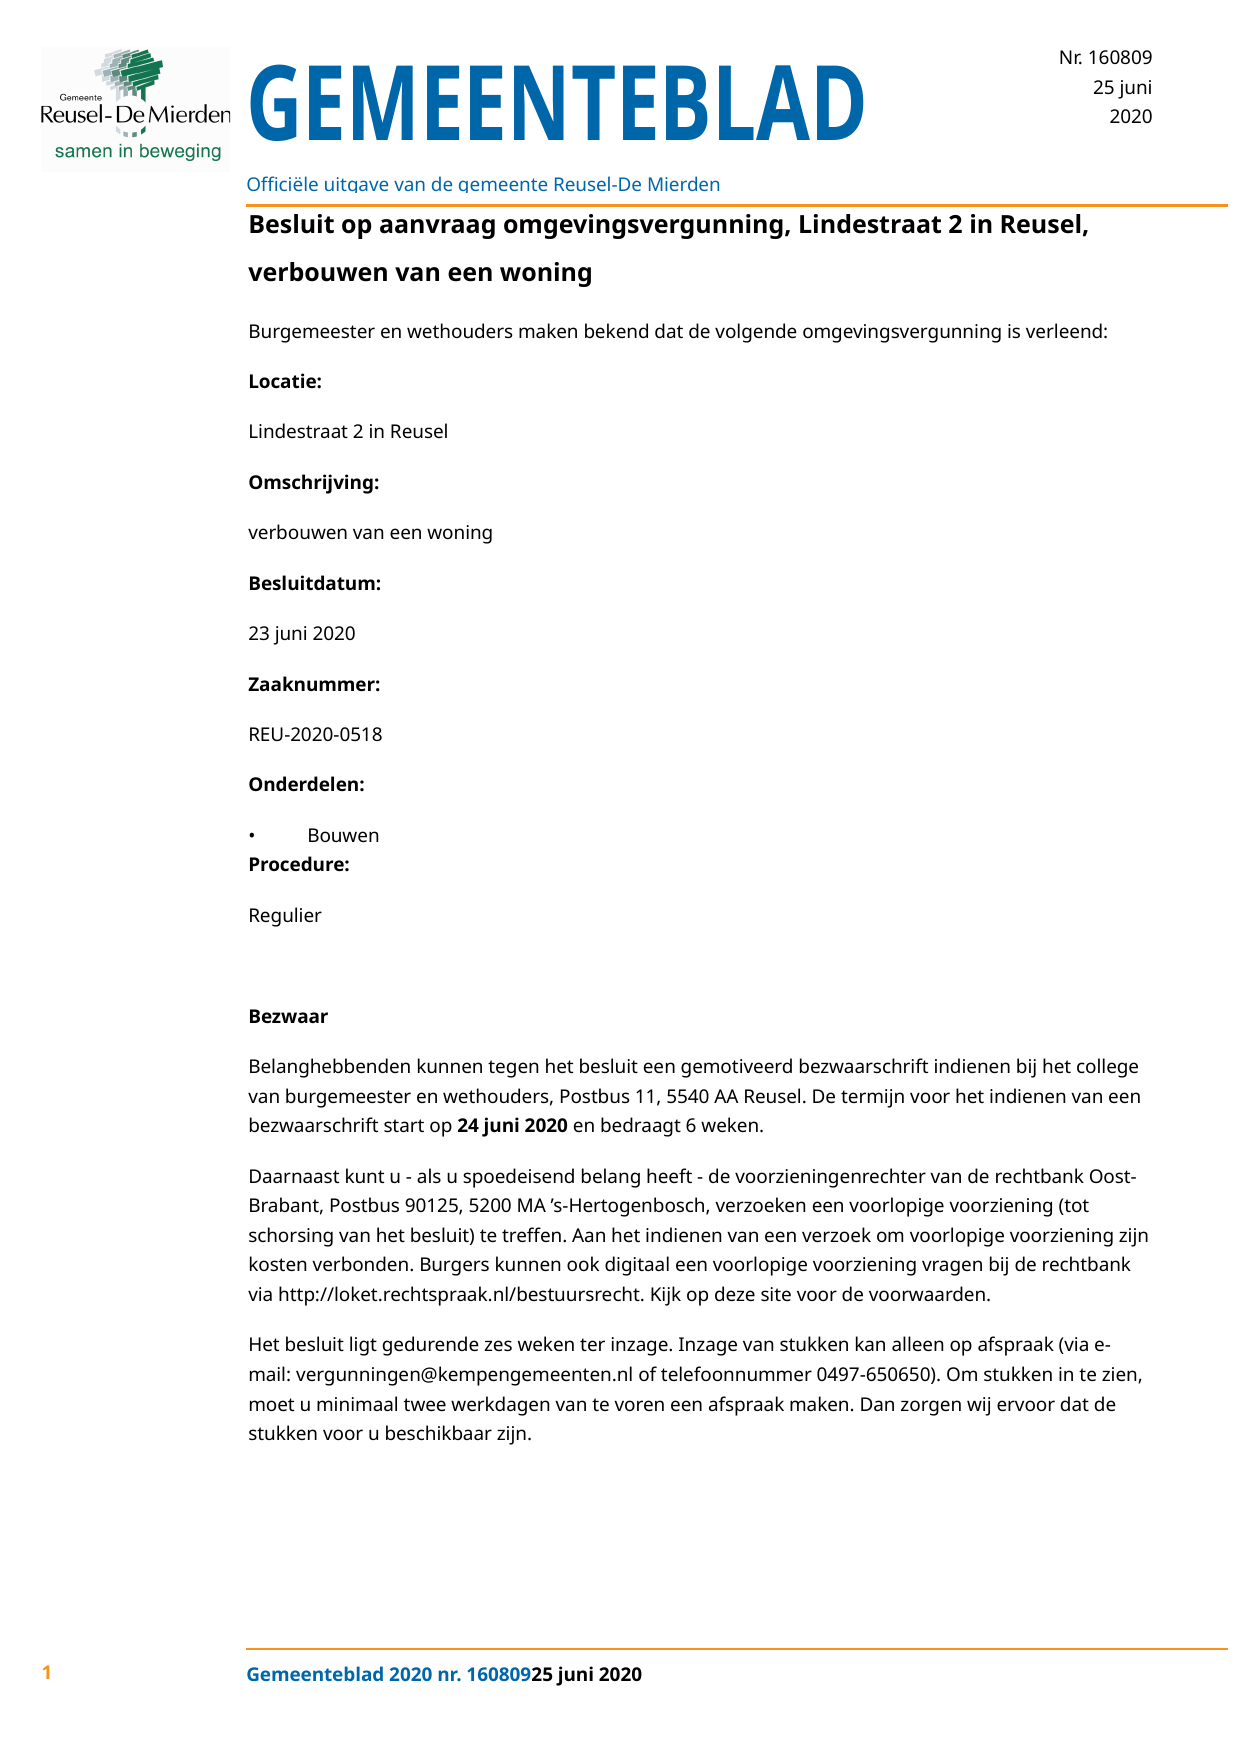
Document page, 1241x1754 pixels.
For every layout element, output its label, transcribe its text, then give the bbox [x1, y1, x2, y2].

picture [41, 47, 231, 172]
text Daarnaast kunt u - als u spoedeisend belang heeft - de voorzieningenrechter van de rechtbank Oost-Brabant, Postbus 90125, 5200 MA ’s-Hertogenbosch, verzoeken een voorlopige voorziening (tot schorsing van het besluit) te treffen. Aan het indienen van een verzoek om voorlopige voorziening zijn kosten verbonden. Burgers kunnen ook digitaal een voorlopige voorziening vragen bij de rechtbank via http://loket.rechtspraak.nl/bestuursrecht. Kijk op deze site voor de voorwaarden. [248, 1163, 1152, 1307]
text Bezwaar [248, 1003, 1152, 1029]
text Regulier [248, 902, 1152, 928]
text Onderdelen: [248, 772, 1152, 797]
text Besluit op aanvraag omgevingsvergunning, Lindestraat 2 in Reusel, verbouwen van een woning [248, 207, 1152, 288]
text Procedure: [248, 852, 1152, 877]
text verbouwen van een woning [248, 519, 1152, 545]
text Het besluit ligt gedurende zes weken ter inzage. Inzage van stukken kan alleen op afspraak (via e-mail: vergunningen@kempengemeenten.nl of telefoonnummer 0497-650650). Om stukken in te zien, moet u minimaal twee werkdagen van te voren een afspraak maken. Dan zorgen wij ervoor dat de stukken voor u beschikbaar zijn. [248, 1332, 1152, 1446]
text Lindestraat 2 in Reusel [248, 419, 1152, 444]
text Burgemeester en wethouders maken bekend dat de volgende omgevingsvergunning is verleend: [248, 318, 1152, 344]
text Omschrijving: [248, 469, 1152, 495]
text REU-2020-0518 [248, 721, 1152, 747]
text Zaaknummer: [248, 671, 1152, 697]
list Bouwen [248, 822, 1152, 848]
text Belanghebbenden kunnen tegen het besluit een gemotiveerd bezwaarschrift indienen bij het college van burgemeester en wethouders, Postbus 11, 5540 AA Reusel. De termijn voor het indienen van een bezwaarschrift start op 24 juni 2020 en bedraagt 6 weken. [248, 1053, 1152, 1138]
text Besluitdatum: [248, 570, 1152, 596]
text 23 juni 2020 [248, 620, 1152, 646]
text Locatie: [248, 368, 1152, 394]
